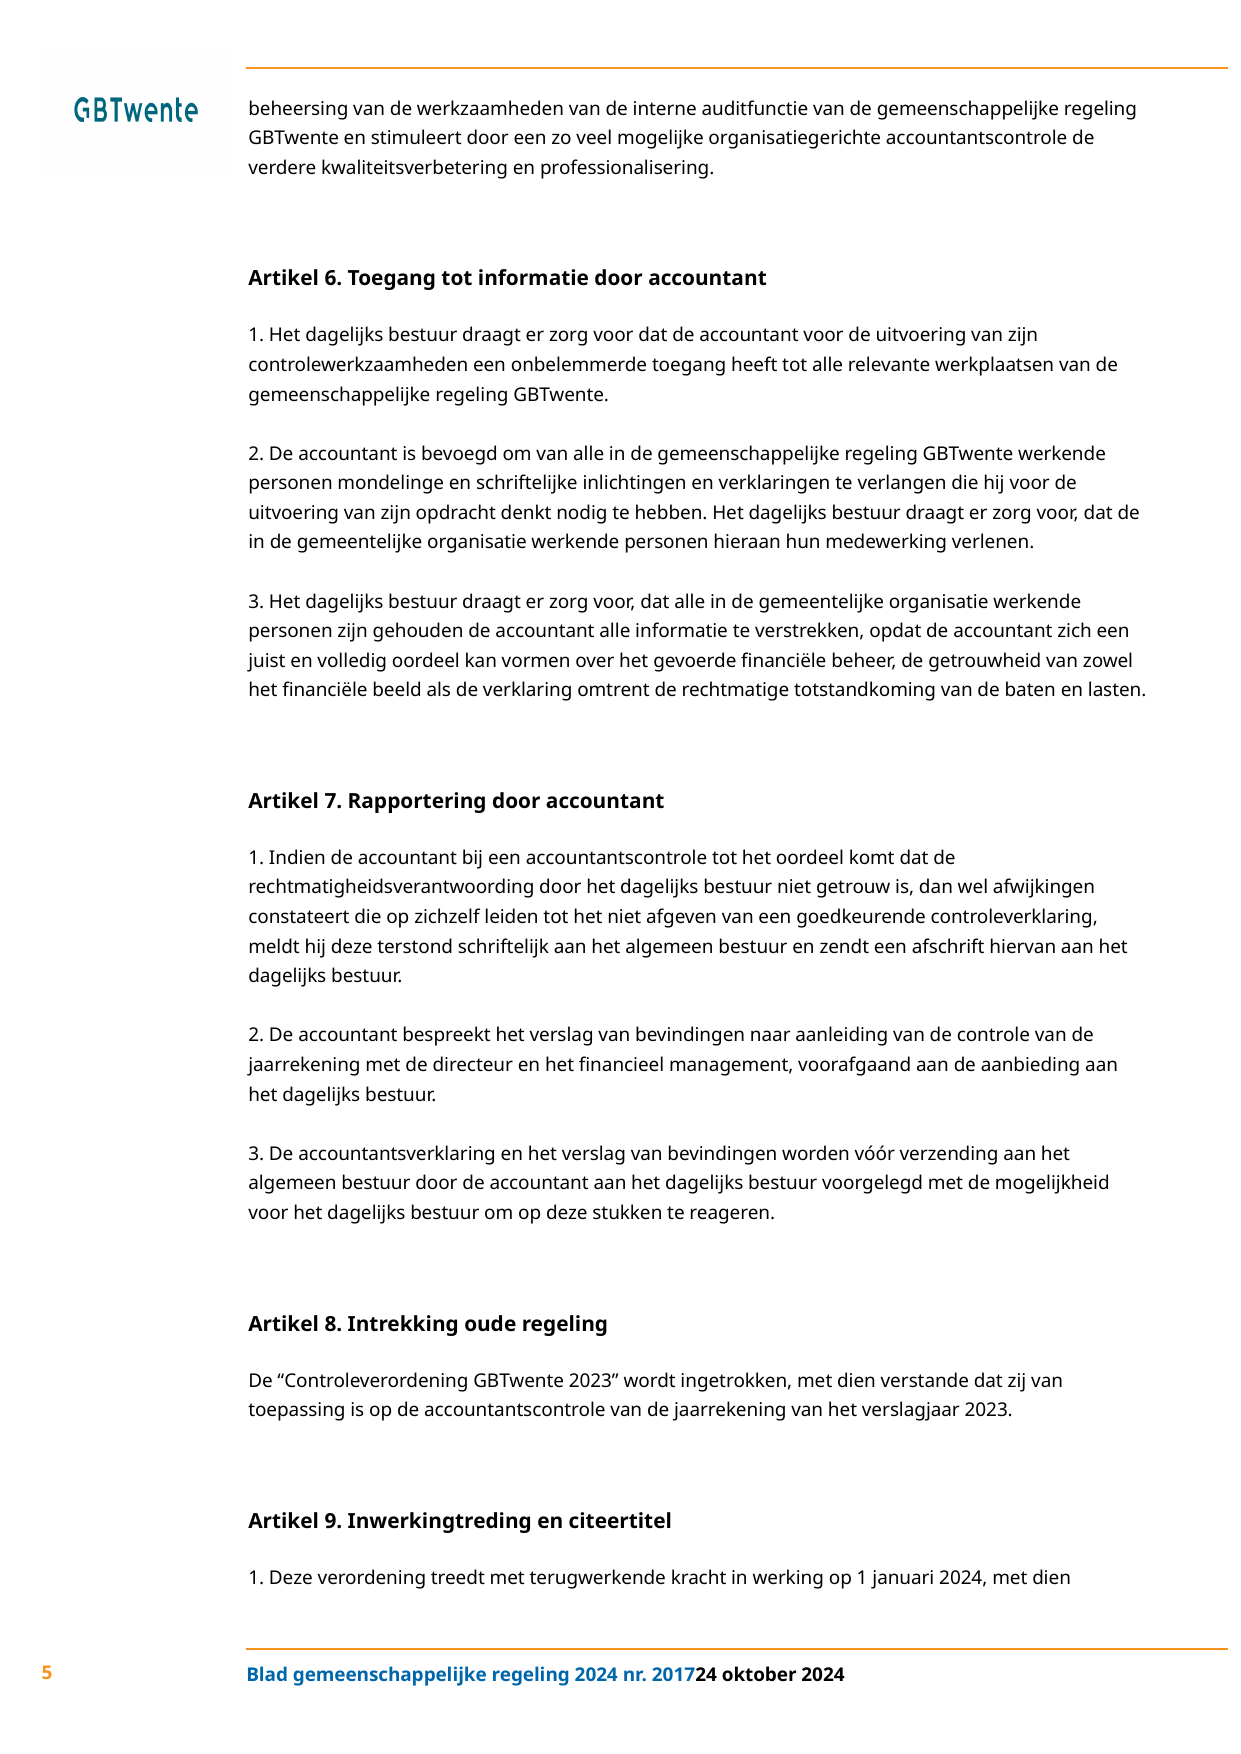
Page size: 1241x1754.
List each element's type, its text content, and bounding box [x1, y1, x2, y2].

picture [41, 47, 231, 172]
text 1. Indien de accountant bij een accountantscontrole tot het oordeel komt dat de rechtmatigheidsverantwoording door het dagelijks bestuur niet getrouw is, dan wel afwijkingen constateert die op zichzelf leiden tot het niet afgeven van een goedkeurende controleverklaring, meldt hij deze terstond schriftelijk aan het algemeen bestuur en zendt een afschrift hiervan aan het dagelijks bestuur. [248, 844, 1152, 988]
text 3. Het dagelijks bestuur draagt er zorg voor, dat alle in de gemeentelijke organisatie werkende personen zijn gehouden de accountant alle informatie te verstrekken, opdat de accountant zich een juist en volledig oordeel kan vormen over het gevoerde financiële beheer, de getrouwheid van zowel het financiële beeld als de verklaring omtrent de rechtmatige totstandkoming van de baten en lasten. [248, 588, 1152, 702]
text De “Controleverordening GBTwente 2023” wordt ingetrokken, met dien verstande dat zij van toepassing is op de accountantscontrole van de jaarrekening van het verslagjaar 2023. [248, 1367, 1152, 1422]
text Artikel 7. Rapportering door accountant [248, 786, 1152, 814]
text 2. De accountant is bevoegd om van alle in de gemeenschappelijke regeling GBTwente werkende personen mondelinge en schriftelijke inlichtingen en verklaringen te verlangen die hij voor de uitvoering van zijn opdracht denkt nodig te hebben. Het dagelijks bestuur draagt er zorg voor, dat de in de gemeentelijke organisatie werkende personen hieraan hun medewerking verlenen. [248, 440, 1152, 554]
text Artikel 6. Toegang tot informatie door accountant [248, 263, 1152, 292]
text 2. De accountant bespreekt het verslag van bevindingen naar aanleiding van de controle van de jaarrekening met de directeur en het financieel management, voorafgaand aan de aanbieding aan het dagelijks bestuur. [248, 1022, 1152, 1107]
text 3. De accountantsverklaring en het verslag van bevindingen worden vóór verzending aan het algemeen bestuur door de accountant aan het dagelijks bestuur voorgelegd met de mogelijkheid voor het dagelijks bestuur om op deze stukken te reageren. [248, 1140, 1152, 1225]
text Artikel 8. Intrekking oude regeling [248, 1309, 1152, 1337]
text beheersing van de werkzaamheden van de interne auditfunctie van de gemeenschappelijke regeling GBTwente en stimuleert door een zo veel mogelijke organisatiegerichte accountantscontrole de verdere kwaliteitsverbetering en professionalisering. [248, 95, 1152, 180]
text 1. Deze verordening treedt met terugwerkende kracht in werking op 1 januari 2024, met dien [248, 1564, 1152, 1590]
text Artikel 9. Inwerkingtreding en citeertitel [248, 1506, 1152, 1534]
text 1. Het dagelijks bestuur draagt er zorg voor dat de accountant voor de uitvoering van zijn controlewerkzaamheden een onbelemmerde toegang heeft tot alle relevante werkplaatsen van de gemeenschappelijke regeling GBTwente. [248, 322, 1152, 406]
